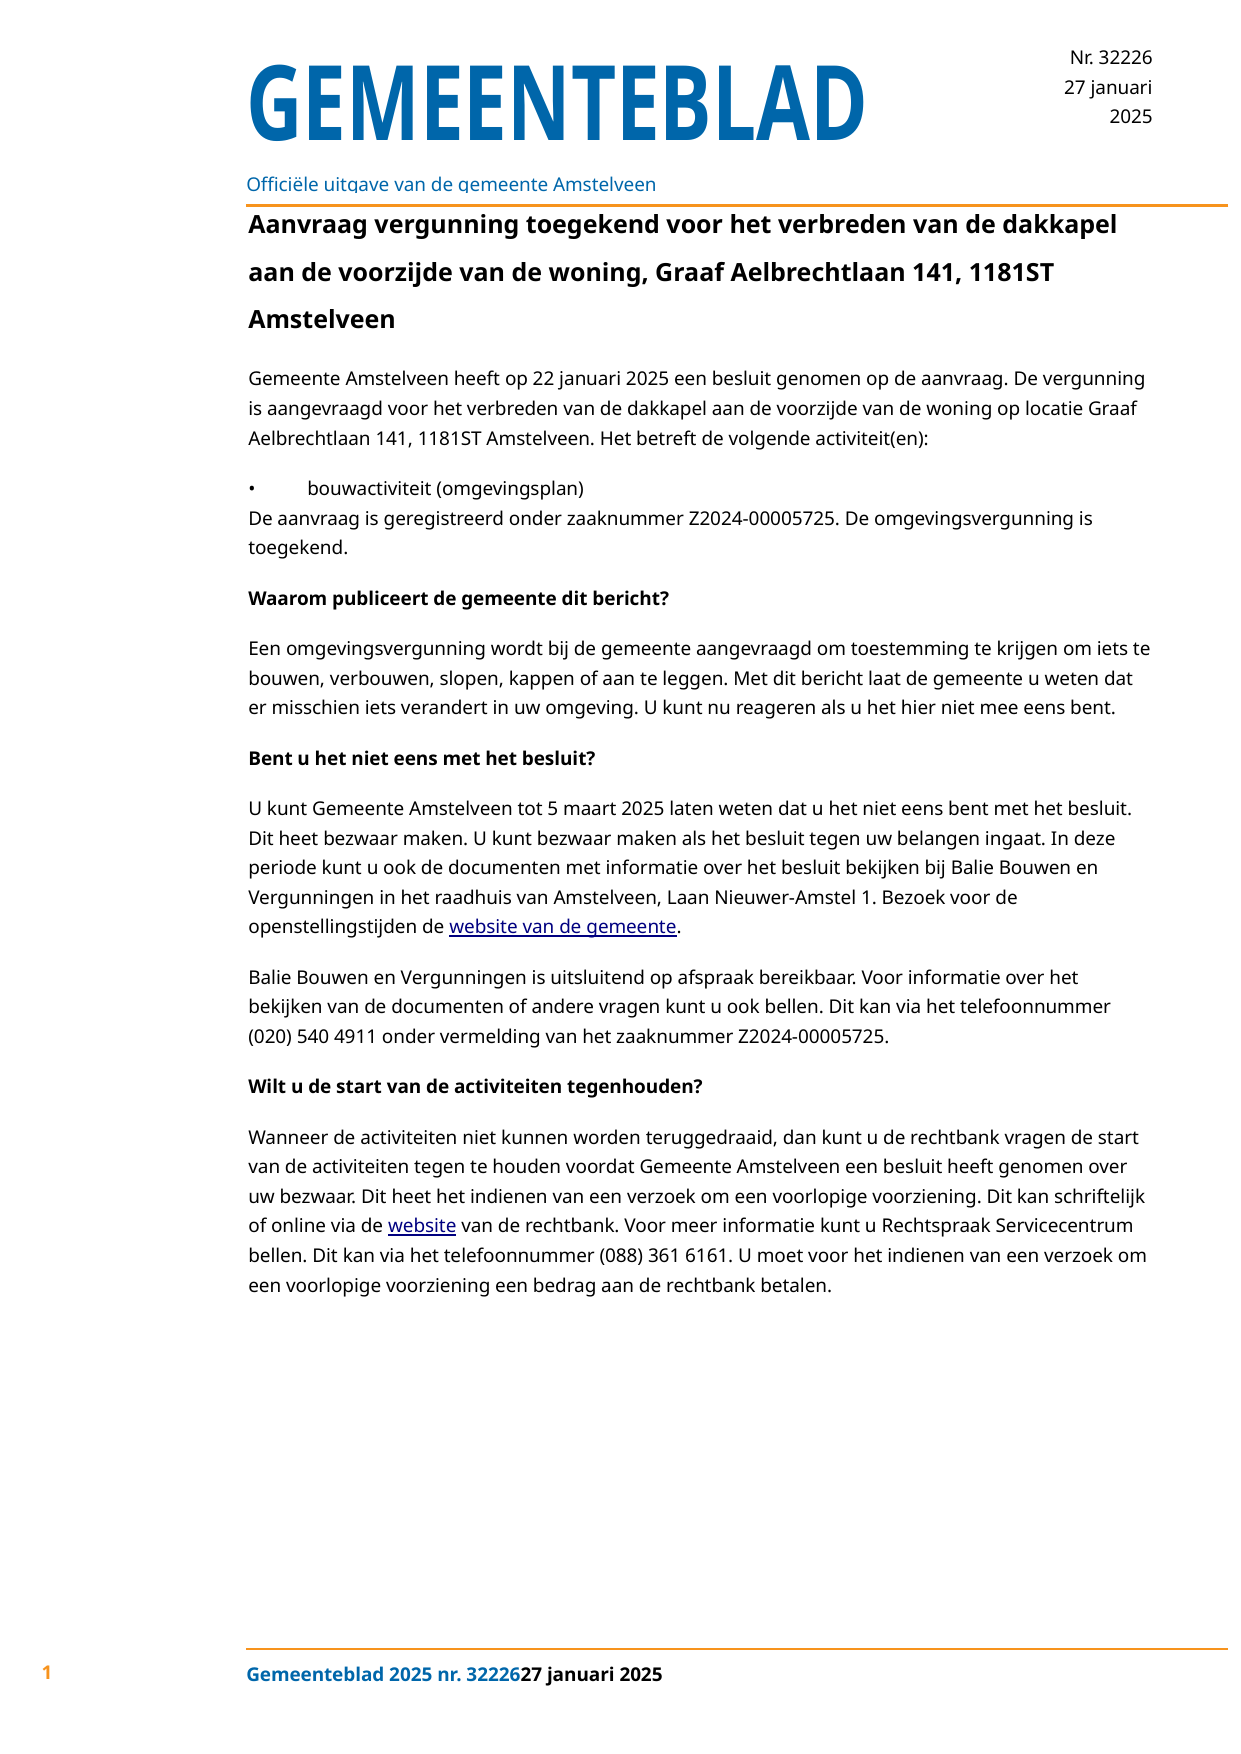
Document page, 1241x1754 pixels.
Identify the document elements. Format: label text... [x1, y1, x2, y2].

text Wanneer de activiteiten niet kunnen worden teruggedraaid, dan kunt u de rechtbank vragen de start van de activiteiten tegen te houden voordat Gemeente Amstelveen een besluit heeft genomen over uw bezwaar. Dit heet het indienen van een verzoek om een voorlopige voorziening. Dit kan schriftelijk of online via de website van de rechtbank. Voor meer informatie kunt u Rechtspraak Servicecentrum bellen. Dit kan via het telefoonnummer (088) 361 6161. U moet voor het indienen van een verzoek om een voorlopige voorziening een bedrag aan de rechtbank betalen. [248, 1124, 1152, 1297]
picture [41, 47, 231, 172]
text Bent u het niet eens met het besluit? [248, 745, 1152, 770]
list bouwactiviteit (omgevingsplan) [248, 475, 1152, 501]
text Waarom publiceert de gemeente dit bericht? [248, 585, 1152, 610]
text U kunt Gemeente Amstelveen tot 5 maart 2025 laten weten dat u het niet eens bent met het besluit. Dit heet bezwaar maken. U kunt bezwaar maken als het besluit tegen uw belangen ingaat. In deze periode kunt u ook de documenten met informatie over het besluit bekijken bij Balie Bouwen en Vergunningen in het raadhuis van Amstelveen, Laan Nieuwer-Amstel 1. Bezoek voor de openstellingstijden de website van de gemeente. [248, 795, 1152, 939]
text Een omgevingsvergunning wordt bij de gemeente aangevraagd om toestemming te krijgen om iets te bouwen, verbouwen, slopen, kappen of aan te leggen. Met dit bericht laat de gemeente u weten dat er misschien iets verandert in uw omgeving. U kunt nu reageren als u het hier niet mee eens bent. [248, 635, 1152, 720]
text Gemeente Amstelveen heeft op 22 januari 2025 een besluit genomen op de aanvraag. De vergunning is aangevraagd voor het verbreden van de dakkapel aan de voorzijde van de woning op locatie Graaf Aelbrechtlaan 141, 1181ST Amstelveen. Het betreft de volgende activiteit(en): [248, 366, 1152, 450]
text Balie Bouwen en Vergunningen is uitsluitend op afspraak bereikbaar. Voor informatie over het bekijken van de documenten of andere vragen kunt u ook bellen. Dit kan via het telefoonnummer (020) 540 4911 onder vermelding van het zaaknummer Z2024-00005725. [248, 964, 1152, 1049]
text De aanvraag is geregistreerd onder zaaknummer Z2024-00005725. De omgevingsvergunning is toegekend. [248, 505, 1152, 560]
text Wilt u de start van de activiteiten tegenhouden? [248, 1073, 1152, 1099]
text Aanvraag vergunning toegekend voor het verbreden van de dakkapel aan de voorzijde van de woning, Graaf Aelbrechtlaan 141, 1181ST Amstelveen [248, 207, 1152, 336]
